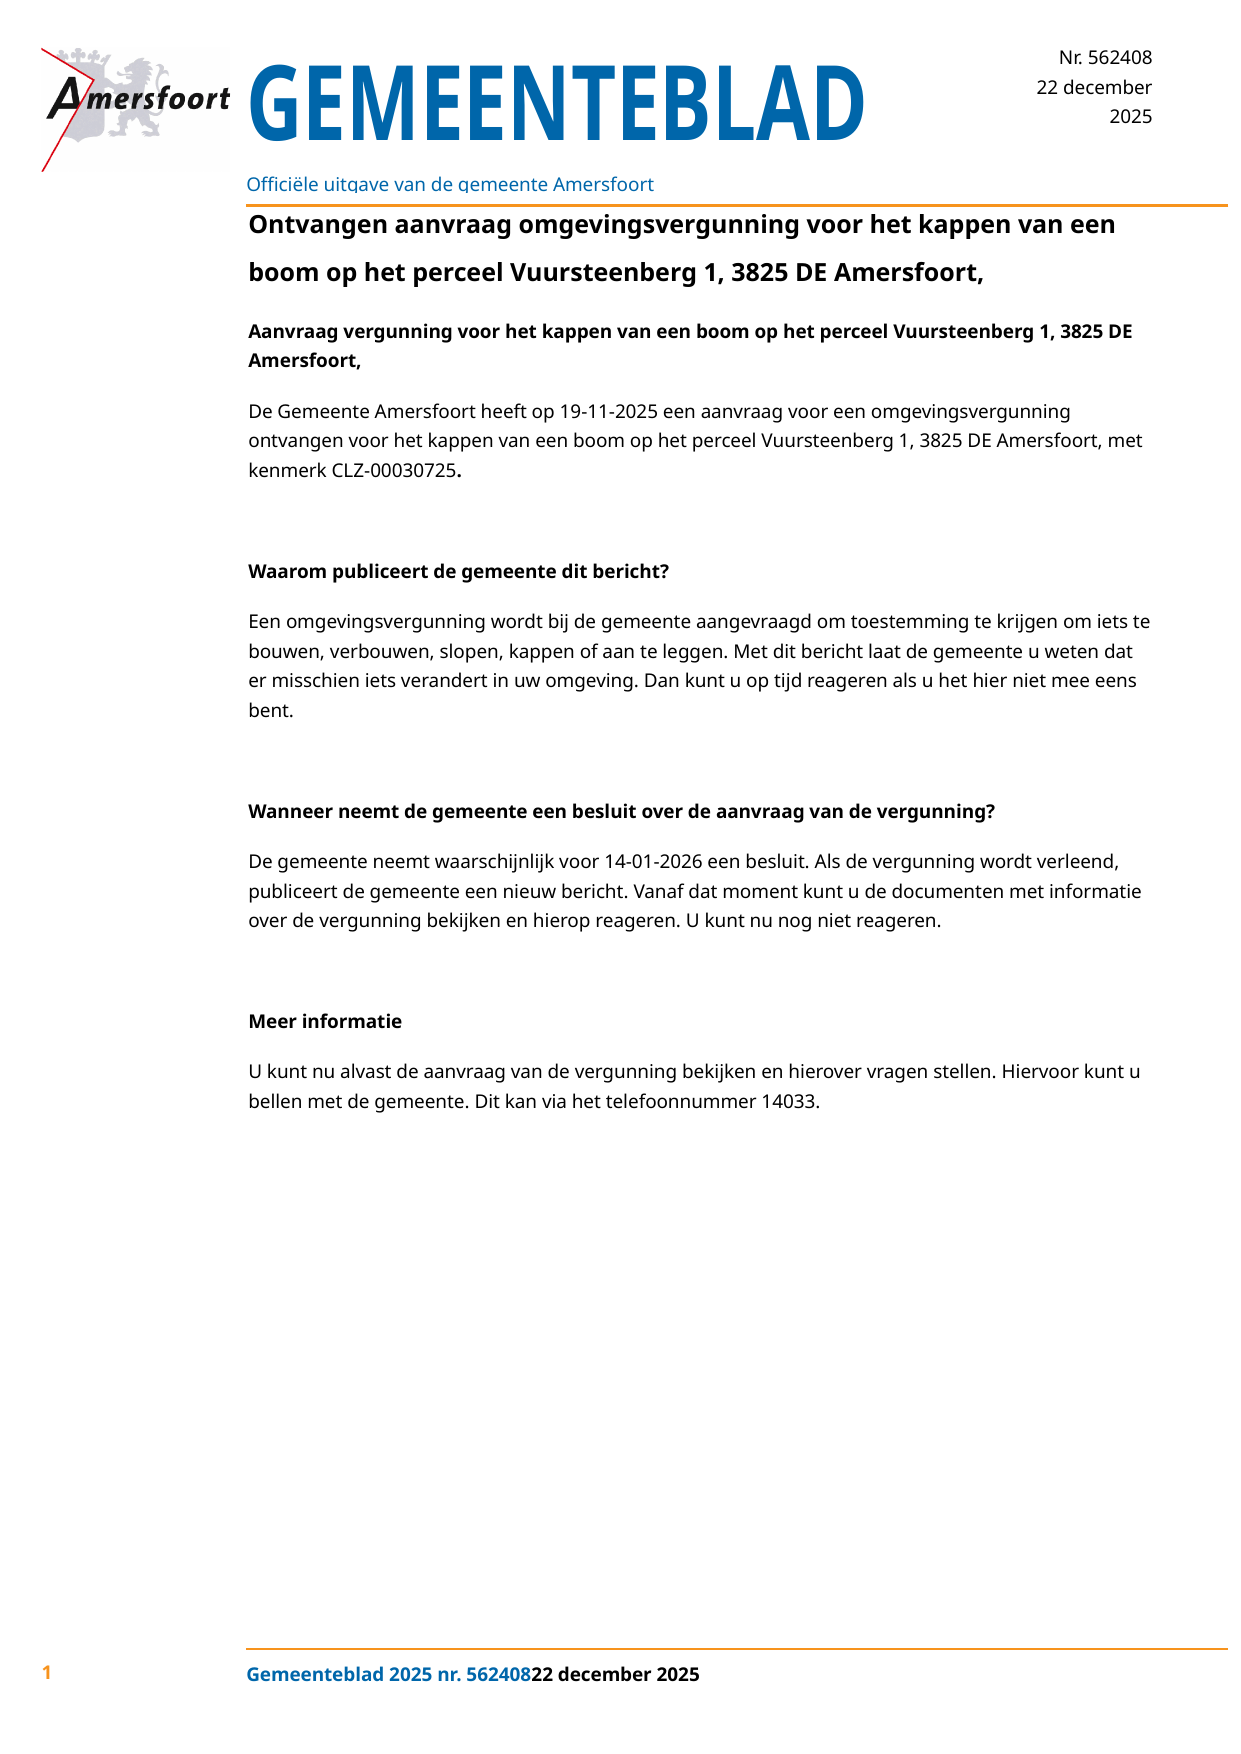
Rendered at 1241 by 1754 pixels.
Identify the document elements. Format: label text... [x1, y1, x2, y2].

text Wanneer neemt de gemeente een besluit over de aanvraag van de vergunning? [248, 798, 1152, 824]
text Aanvraag vergunning voor het kappen van een boom op het perceel Vuursteenberg 1, 3825 DE Amersfoort, [248, 318, 1152, 373]
text U kunt nu alvast de aanvraag van de vergunning bekijken en hierover vragen stellen. Hiervoor kunt u bellen met de gemeente. Dit kan via het telefoonnummer 14033. [248, 1059, 1152, 1114]
picture [41, 47, 231, 172]
text De Gemeente Amersfoort heeft op 19-11-2025 een aanvraag voor een omgevingsvergunning ontvangen voor het kappen van een boom op het perceel Vuursteenberg 1, 3825 DE Amersfoort, met kenmerk CLZ-00030725. [248, 398, 1152, 483]
text Een omgevingsvergunning wordt bij de gemeente aangevraagd om toestemming te krijgen om iets te bouwen, verbouwen, slopen, kappen of aan te leggen. Met dit bericht laat de gemeente u weten dat er misschien iets verandert in uw omgeving. Dan kunt u op tijd reageren als u het hier niet mee eens bent. [248, 608, 1152, 723]
text Ontvangen aanvraag omgevingsvergunning voor het kappen van een boom op het perceel Vuursteenberg 1, 3825 DE Amersfoort, [248, 207, 1152, 288]
text Meer informatie [248, 1008, 1152, 1034]
text De gemeente neemt waarschijnlijk voor 14-01-2026 een besluit. Als de vergunning wordt verleend, publiceert de gemeente een nieuw bericht. Vanaf dat moment kunt u de documenten met informatie over de vergunning bekijken en hierop reageren. U kunt nu nog niet reageren. [248, 848, 1152, 933]
text Waarom publiceert de gemeente dit bericht? [248, 558, 1152, 584]
